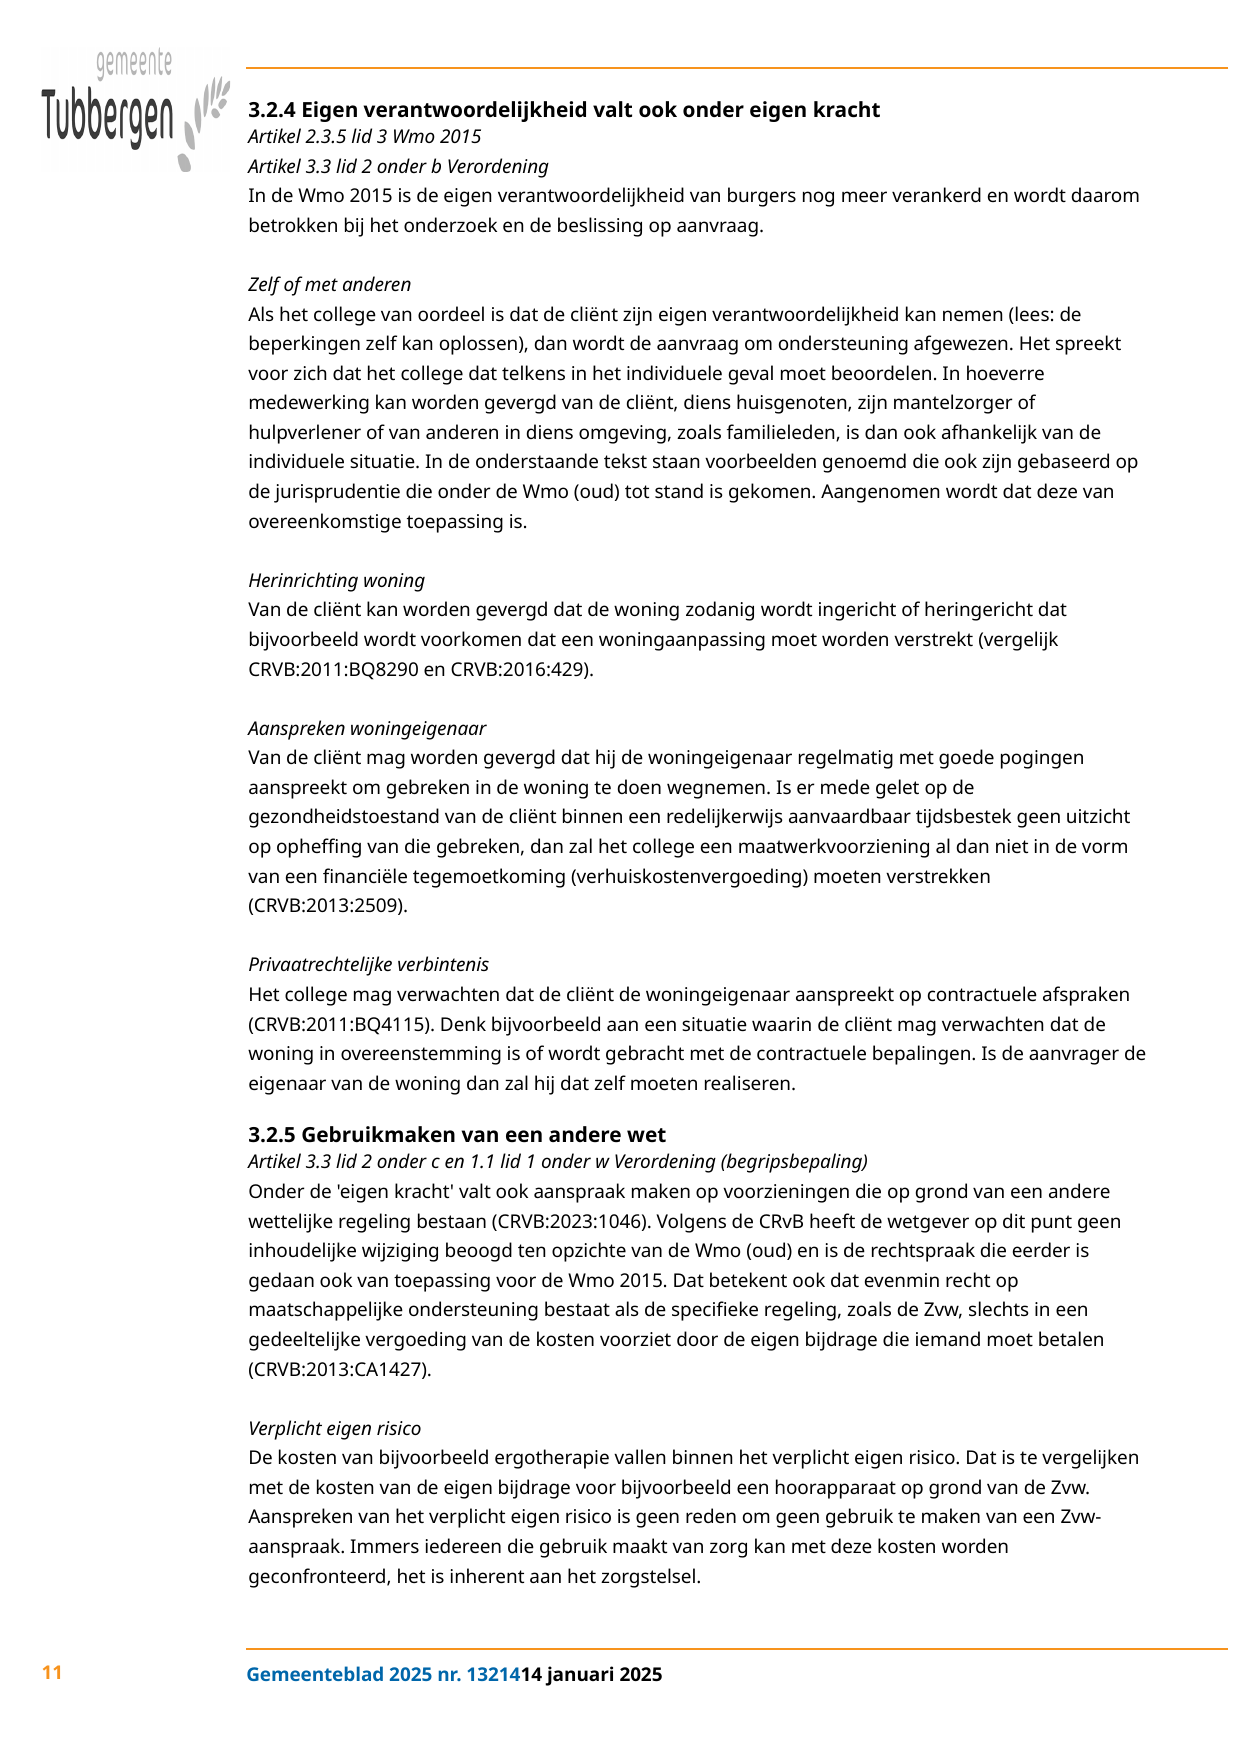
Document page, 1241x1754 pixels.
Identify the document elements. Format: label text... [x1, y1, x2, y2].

text Van de cliënt kan worden gevergd dat de woning zodanig wordt ingericht of heringericht dat bijvoorbeeld wordt voorkomen dat een woningaanpassing moet worden verstrekt (vergelijk CRVB:2011:BQ8290 en CRVB:2016:429). [248, 597, 1152, 681]
text Als het college van oordeel is dat de cliënt zijn eigen verantwoordelijkheid kan nemen (lees: de beperkingen zelf kan oplossen), dan wordt de aanvraag om ondersteuning afgewezen. Het spreekt voor zich dat het college dat telkens in het individuele geval moet beoordelen. In hoeverre medewerking kan worden gevergd van de cliënt, diens huisgenoten, zijn mantelzorger of hulpverlener of van anderen in diens omgeving, zoals familieleden, is dan ook afhankelijk van de individuele situatie. In de onderstaande tekst staan voorbeelden genoemd die ook zijn gebaseerd op de jurisprudentie die onder de Wmo (oud) tot stand is gekomen. Aangenomen wordt dat deze van overeenkomstige toepassing is. [248, 301, 1152, 533]
text Zelf of met anderen [248, 271, 1152, 297]
picture [41, 47, 231, 172]
text Van de cliënt mag worden gevergd dat hij de woningeigenaar regelmatig met goede pogingen aanspreekt om gebreken in de woning te doen wegnemen. Is er mede gelet op de gezondheidstoestand van de cliënt binnen een redelijkerwijs aanvaardbaar tijdsbestek geen uitzicht op opheffing van die gebreken, dan zal het college een maatwerkvoorziening al dan niet in de vorm van een financiële tegemoetkoming (verhuiskostenvergoeding) moeten verstrekken (CRVB:2013:2509). [248, 744, 1152, 918]
text In de Wmo 2015 is de eigen verantwoordelijkheid van burgers nog meer verankerd en wordt daarom betrokken bij het onderzoek en de beslissing op aanvraag. [248, 182, 1152, 238]
text Artikel 3.3 lid 2 onder b Verordening [248, 153, 1152, 178]
text 3.2.4 Eigen verantwoordelijkheid valt ook onder eigen kracht [248, 95, 1152, 123]
text Aanspreken woningeigenaar [248, 715, 1152, 741]
text Onder de 'eigen kracht' valt ook aanspraak maken op voorzieningen die op grond van een andere wettelijke regeling bestaan (CRVB:2023:1046). Volgens de CRvB heeft de wetgever op dit punt geen inhoudelijke wijziging beoogd ten opzichte van de Wmo (oud) en is de rechtspraak die eerder is gedaan ook van toepassing voor de Wmo 2015. Dat betekent ook dat evenmin recht op maatschappelijke ondersteuning bestaat als de specifieke regeling, zoals de Zvw, slechts in een gedeeltelijke vergoeding van de kosten voorziet door de eigen bijdrage die iemand moet betalen (CRVB:2013:CA1427). [248, 1178, 1152, 1382]
text Artikel 3.3 lid 2 onder c en 1.1 lid 1 onder w Verordening (begripsbepaling) [248, 1149, 1152, 1174]
text Herinrichting woning [248, 567, 1152, 593]
text Verplicht eigen risico [248, 1415, 1152, 1441]
text Privaatrechtelijke verbintenis [248, 952, 1152, 977]
text Het college mag verwachten dat de cliënt de woningeigenaar aanspreekt op contractuele afspraken (CRVB:2011:BQ4115). Denk bijvoorbeeld aan een situatie waarin de cliënt mag verwachten dat de woning in overeenstemming is of wordt gebracht met de contractuele bepalingen. Is de aanvrager de eigenaar van de woning dan zal hij dat zelf moeten realiseren. [248, 981, 1152, 1096]
text Artikel 2.3.5 lid 3 Wmo 2015 [248, 123, 1152, 149]
text De kosten van bijvoorbeeld ergotherapie vallen binnen het verplicht eigen risico. Dat is te vergelijken met de kosten van de eigen bijdrage voor bijvoorbeeld een hoorapparaat op grond van de Zvw. Aanspreken van het verplicht eigen risico is geen reden om geen gebruik te maken van een Zvw-aanspraak. Immers iedereen die gebruik maakt van zorg kan met deze kosten worden geconfronteerd, het is inherent aan het zorgstelsel. [248, 1444, 1152, 1589]
text 3.2.5 Gebruikmaken van een andere wet [248, 1120, 1152, 1149]
